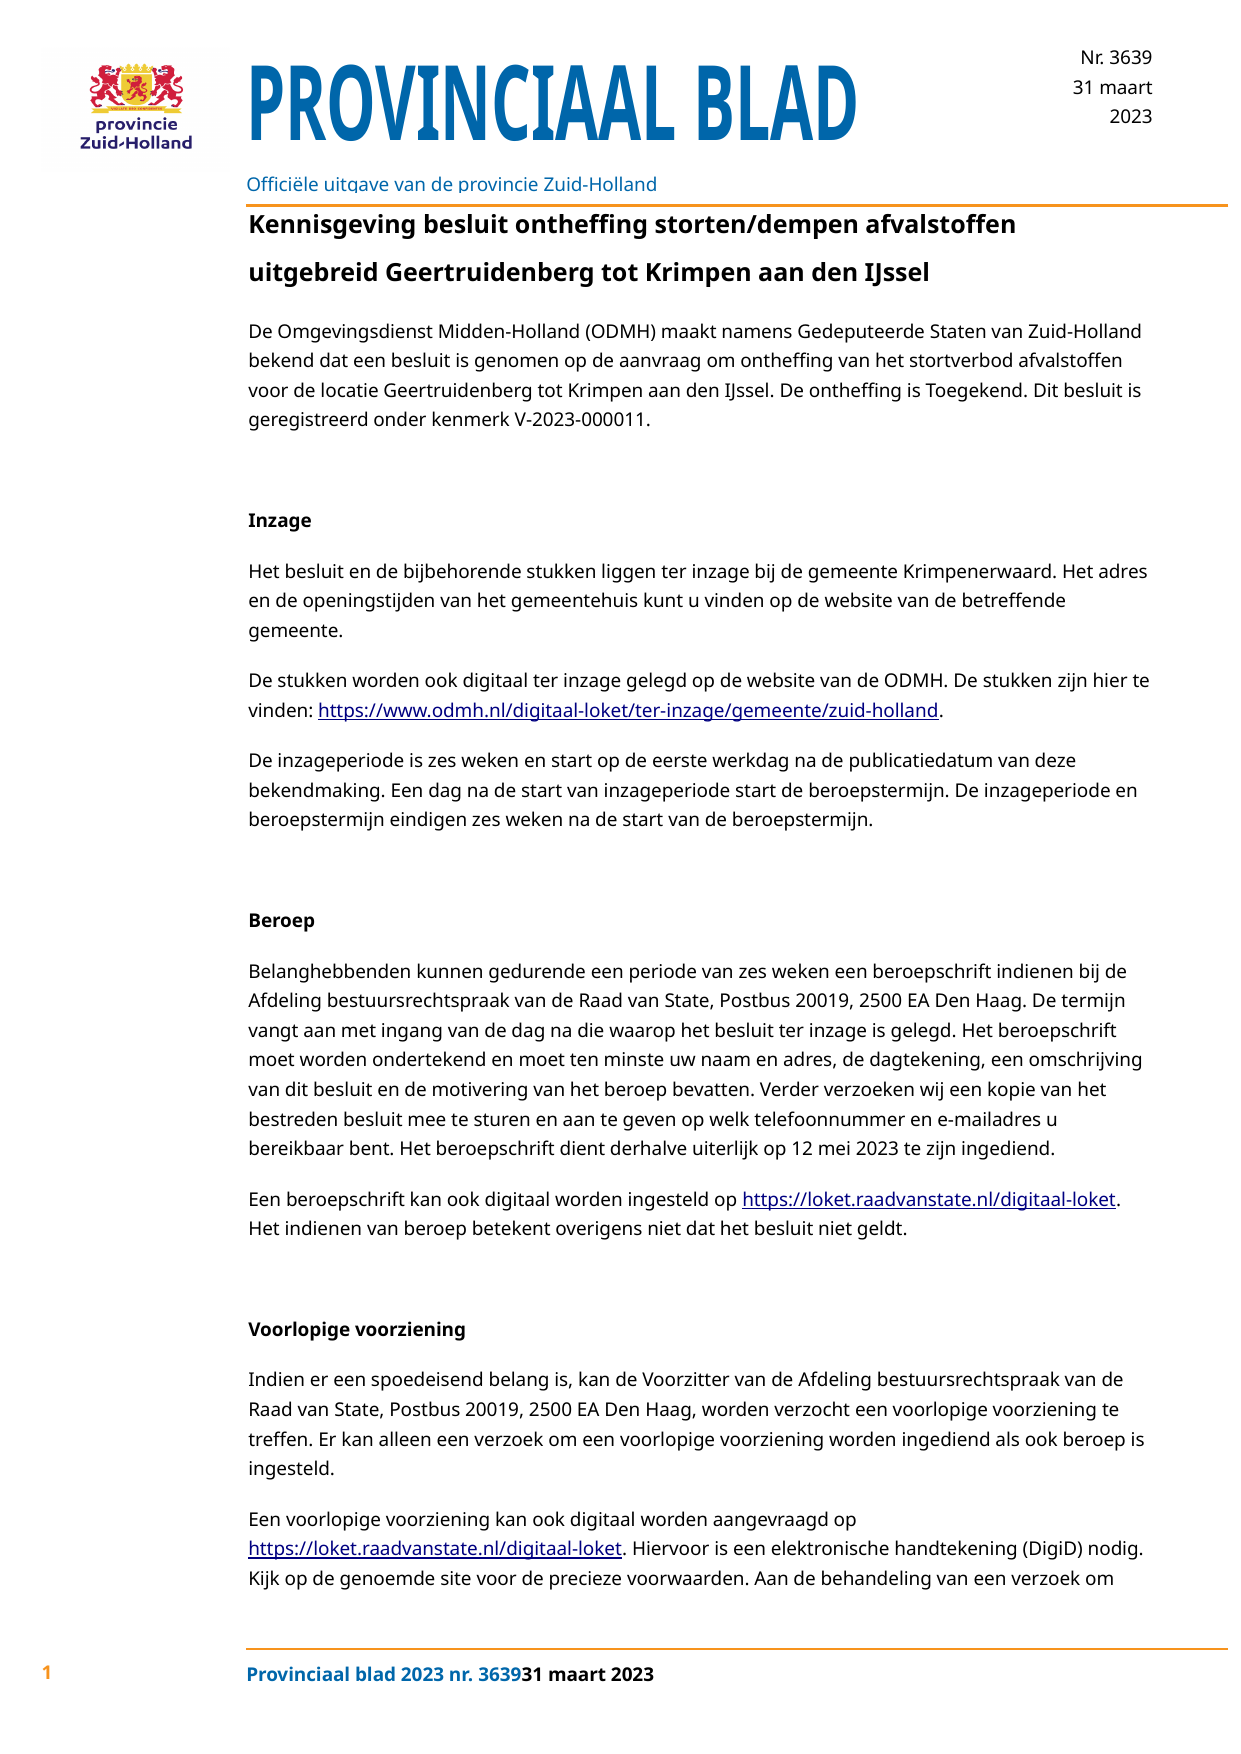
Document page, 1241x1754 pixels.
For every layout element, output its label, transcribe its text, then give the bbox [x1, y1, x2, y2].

text De inzageperiode is zes weken en start op de eerste werkdag na de publicatiedatum van deze bekendmaking. Een dag na de start van inzageperiode start de beroepstermijn. De inzageperiode en beroepstermijn eindigen zes weken na de start van de beroepstermijn. [248, 747, 1152, 832]
text Inzage [248, 507, 1152, 533]
text Kennisgeving besluit ontheffing storten/dempen afvalstoffen uitgebreid Geertruidenberg tot Krimpen aan den IJssel [248, 207, 1152, 288]
text De stukken worden ook digitaal ter inzage gelegd op de website van de ODMH. De stukken zijn hier te vinden: https://www.odmh.nl/digitaal-loket/ter-inzage/gemeente/zuid-holland. [248, 667, 1152, 723]
picture [41, 47, 231, 172]
text Het besluit en de bijbehorende stukken liggen ter inzage bij de gemeente Krimpenerwaard. Het adres en de openingstijden van het gemeentehuis kunt u vinden op de website van de betreffende gemeente. [248, 558, 1152, 643]
text Beroep [248, 907, 1152, 933]
text Een beroepschrift kan ook digitaal worden ingesteld op https://loket.raadvanstate.nl/digitaal-loket. Het indienen van beroep betekent overigens niet dat het besluit niet geldt. [248, 1186, 1152, 1241]
text Belanghebbenden kunnen gedurende een periode van zes weken een beroepschrift indienen bij de Afdeling bestuursrechtspraak van de Raad van State, Postbus 20019, 2500 EA Den Haag. De termijn vangt aan met ingang van de dag na die waarop het besluit ter inzage is gelegd. Het beroepschrift moet worden ondertekend en moet ten minste uw naam en adres, de dagtekening, een omschrijving van dit besluit en de motivering van het beroep bevatten. Verder verzoeken wij een kopie van het bestreden besluit mee te sturen en aan te geven op welk telefoonnummer en e-mailadres u bereikbaar bent. Het beroepschrift dient derhalve uiterlijk op 12 mei 2023 te zijn ingediend. [248, 958, 1152, 1161]
text Indien er een spoedeisend belang is, kan de Voorzitter van de Afdeling bestuursrechtspraak van de Raad van State, Postbus 20019, 2500 EA Den Haag, worden verzocht een voorlopige voorziening te treffen. Er kan alleen een verzoek om een voorlopige voorziening worden ingediend als ook beroep is ingesteld. [248, 1367, 1152, 1481]
text Voorlopige voorziening [248, 1316, 1152, 1342]
text De Omgevingsdienst Midden-Holland (ODMH) maakt namens Gedeputeerde Staten van Zuid-Holland bekend dat een besluit is genomen op de aanvraag om ontheffing van het stortverbod afvalstoffen voor de locatie Geertruidenberg tot Krimpen aan den IJssel. De ontheffing is Toegekend. Dit besluit is geregistreerd onder kenmerk V-2023-000011. [248, 318, 1152, 432]
text Een voorlopige voorziening kan ook digitaal worden aangevraagd op https://loket.raadvanstate.nl/digitaal-loket. Hiervoor is een elektronische handtekening (DigiD) nodig. Kijk op de genoemde site voor de precieze voorwaarden. Aan de behandeling van een verzoek om [248, 1506, 1152, 1591]
